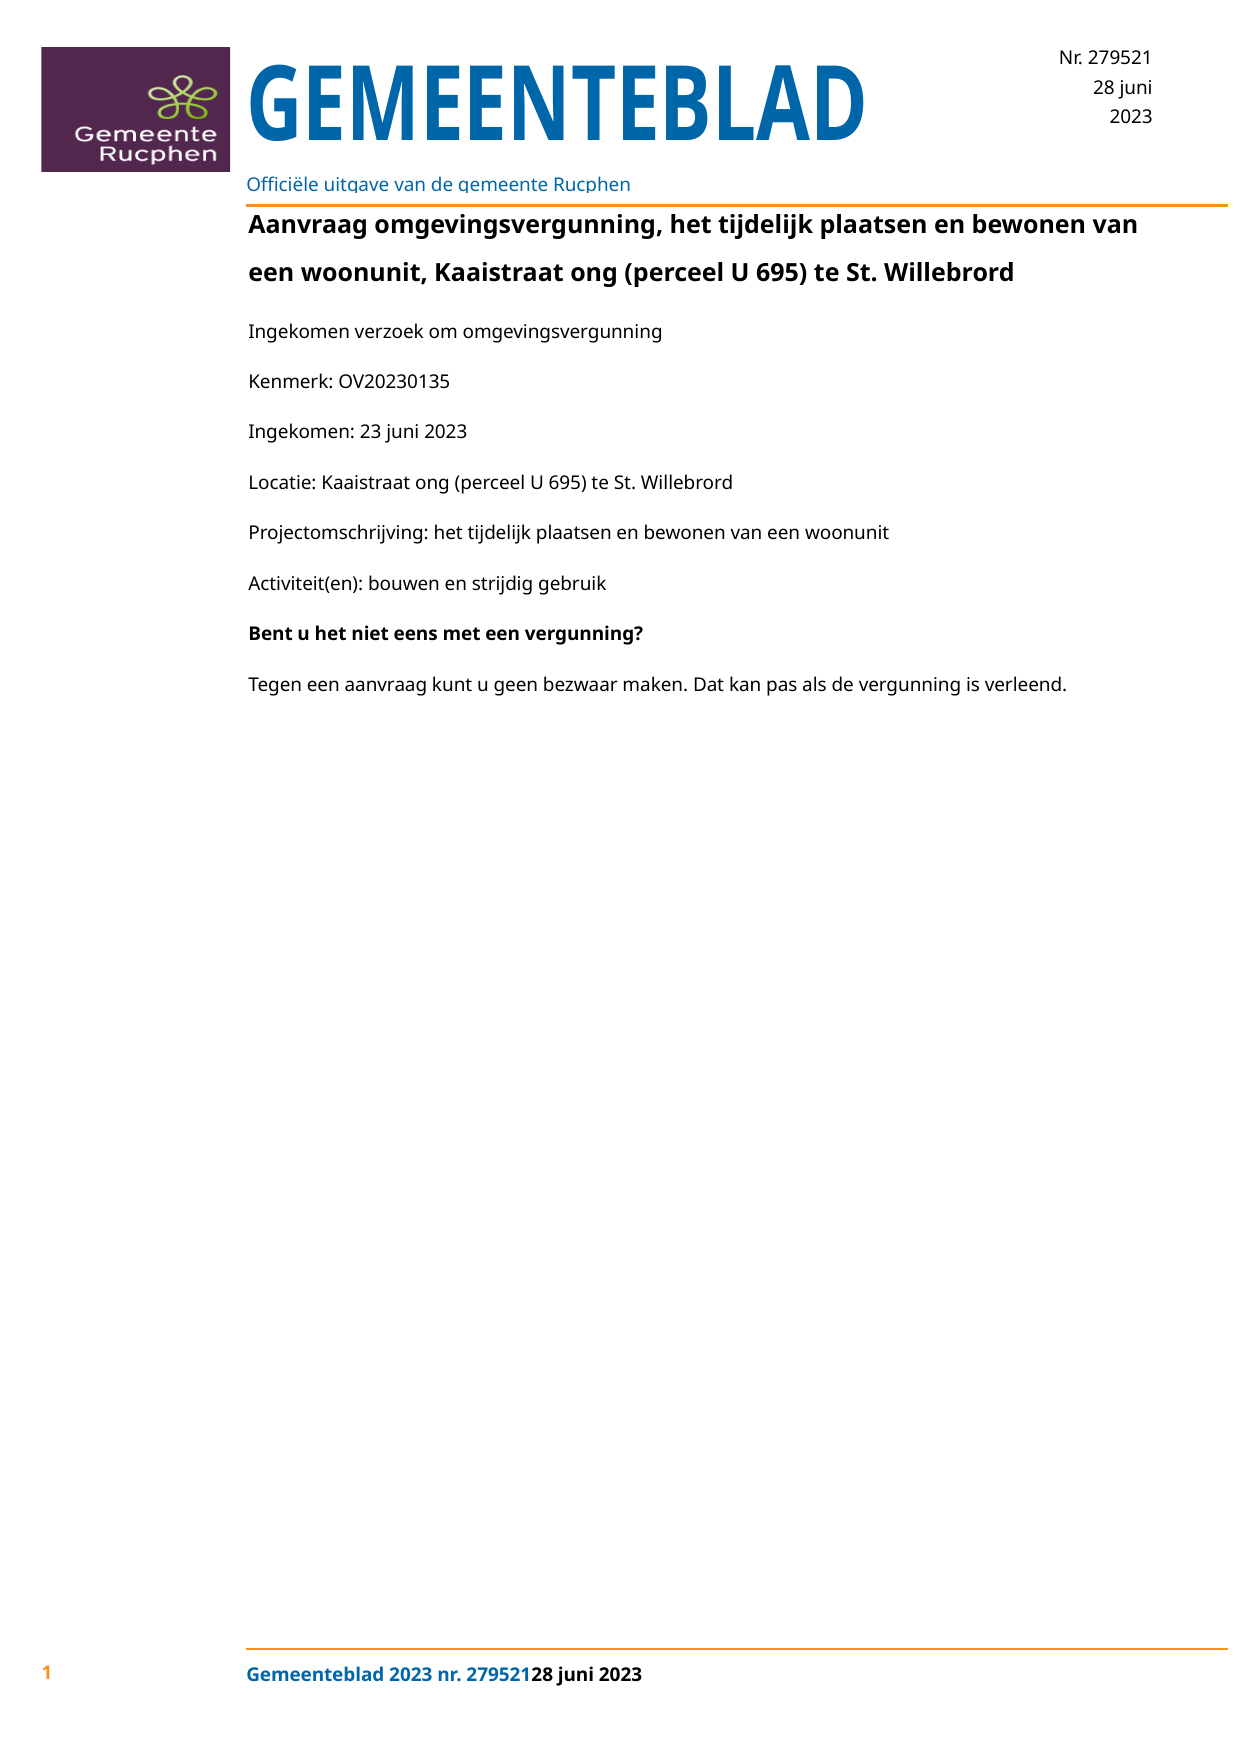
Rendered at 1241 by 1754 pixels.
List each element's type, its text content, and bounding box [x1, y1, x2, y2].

text Ingekomen: 23 juni 2023 [248, 419, 1152, 444]
text Kenmerk: OV20230135 [248, 368, 1152, 394]
picture [41, 47, 231, 172]
text Locatie: Kaaistraat ong (perceel U 695) te St. Willebrord [248, 469, 1152, 495]
text Ingekomen verzoek om omgevingsvergunning [248, 318, 1152, 344]
text Tegen een aanvraag kunt u geen bezwaar maken. Dat kan pas als de vergunning is verleend. [248, 671, 1152, 697]
text Aanvraag omgevingsvergunning, het tijdelijk plaatsen en bewonen van een woonunit, Kaaistraat ong (perceel U 695) te St. Willebrord [248, 207, 1152, 288]
text Projectomschrijving: het tijdelijk plaatsen en bewonen van een woonunit [248, 519, 1152, 545]
text Activiteit(en): bouwen en strijdig gebruik [248, 570, 1152, 596]
text Bent u het niet eens met een vergunning? [248, 620, 1152, 646]
